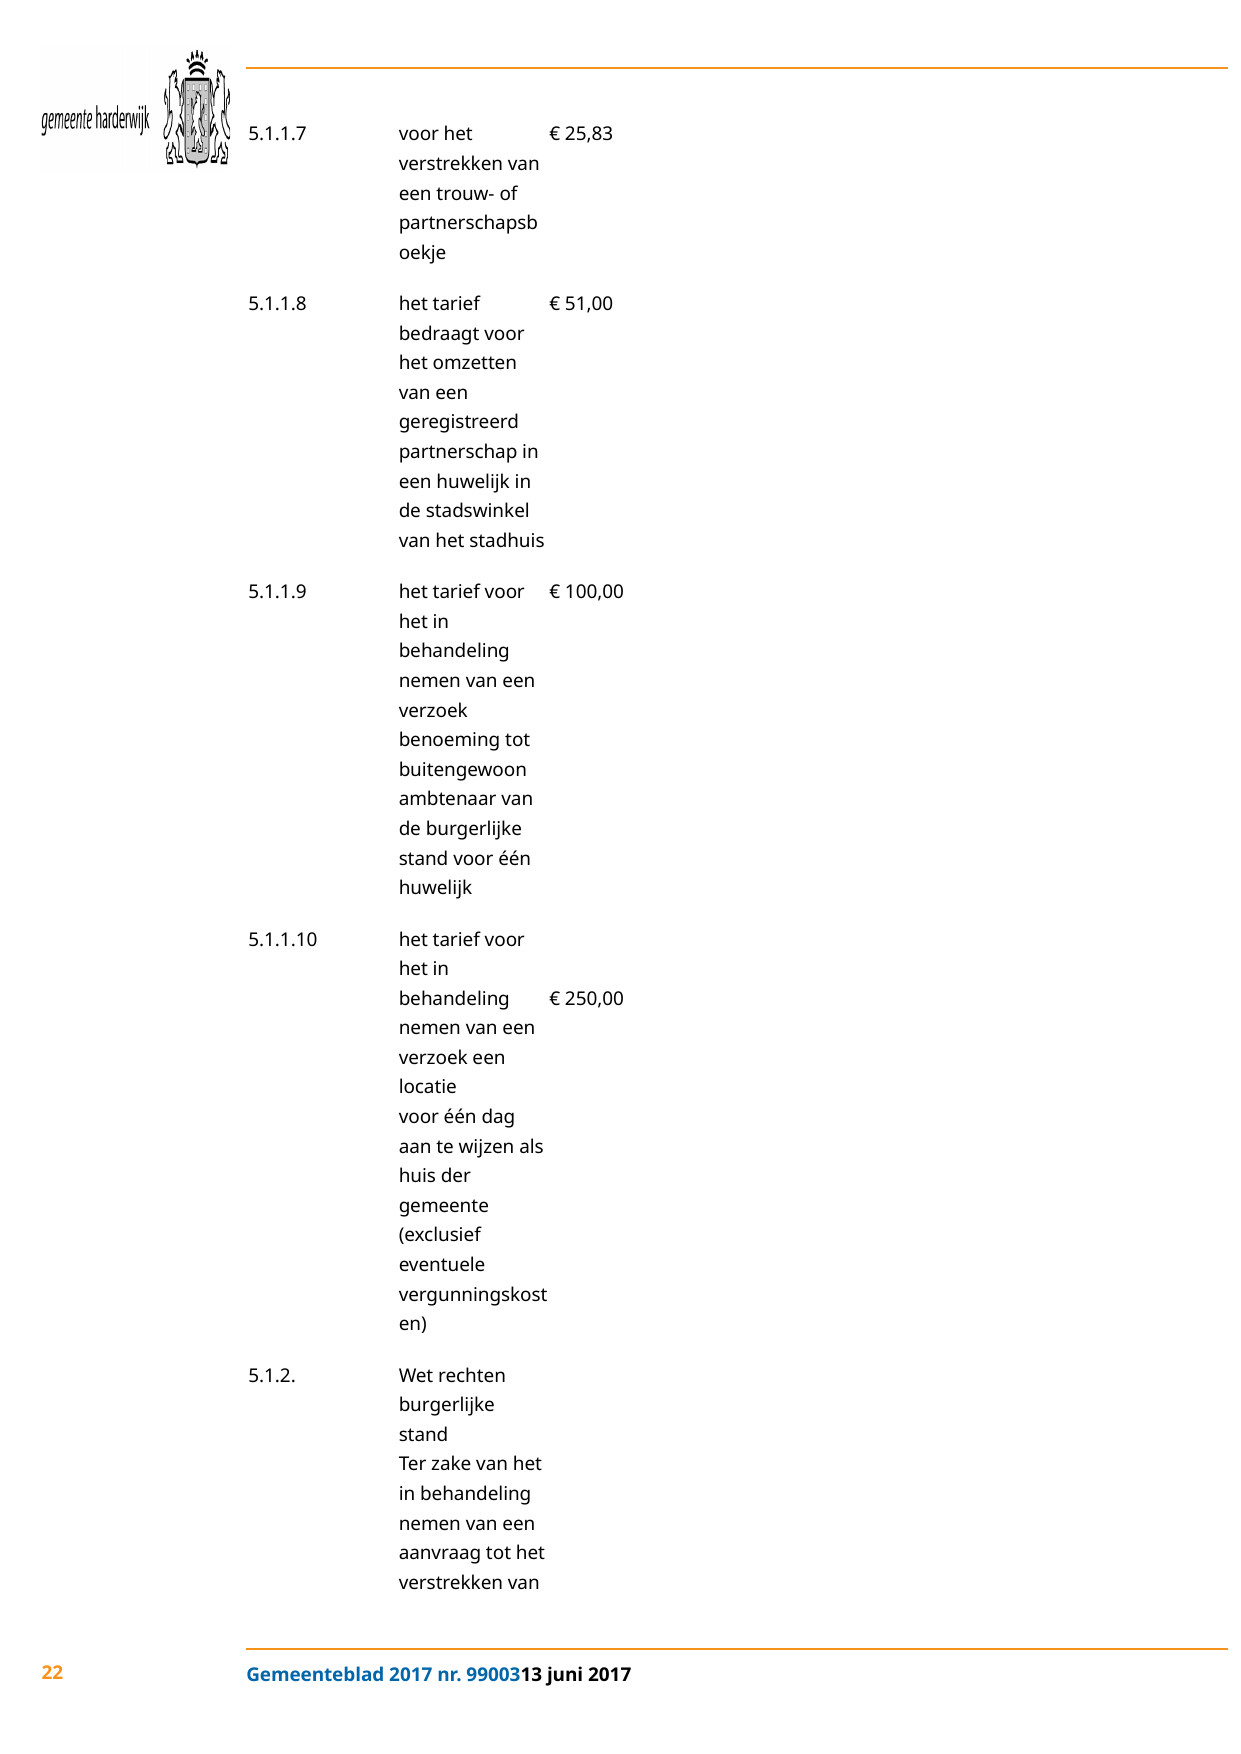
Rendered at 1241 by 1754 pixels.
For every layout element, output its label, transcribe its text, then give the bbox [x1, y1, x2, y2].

table_cell [399, 1336, 549, 1362]
table_cell [549, 265, 700, 290]
table_cell [549, 553, 700, 578]
table_cell voor het verstrekken van een trouw- of partnerschapsboekje [399, 121, 549, 264]
table_cell 5.1.1.10 [248, 926, 398, 1336]
table_cell Wet rechten burgerlijke stand Ter zake van het in behandeling nemen van een aanvraag tot het verstrekken van [399, 1362, 549, 1594]
table_cell [549, 900, 700, 926]
table_cell € 25,83 [549, 121, 700, 264]
table_cell 5.1.2. [248, 1362, 398, 1594]
table_cell [549, 95, 700, 121]
table_cell 5.1.1.9 [248, 579, 398, 900]
table_cell [248, 1336, 398, 1362]
table_cell [399, 900, 549, 926]
table_cell € 250,00 [549, 926, 700, 1336]
table_cell [399, 265, 549, 290]
table_cell 5.1.1.8 [248, 290, 398, 553]
table_cell [399, 553, 549, 578]
table_cell € 100,00 [549, 579, 700, 900]
table_cell 5.1.1.7 [248, 121, 398, 264]
table_cell [248, 553, 398, 578]
table_cell het tarief voor het in behandeling nemen van een verzoek benoeming tot buitengewoon ambtenaar van de burgerlijke stand voor één huwelijk [399, 579, 549, 900]
table_cell [549, 1362, 700, 1594]
table_cell het tarief voor het in behandeling nemen van een verzoek een locatie voor één dag aan te wijzen als huis der gemeente (exclusief eventuele vergunningskosten) [399, 926, 549, 1336]
table_cell het tarief bedraagt voor het omzetten van een geregistreerd partnerschap in een huwelijk in de stadswinkel van het stadhuis [399, 290, 549, 553]
table_cell [248, 95, 398, 121]
table_cell € 51,00 [549, 290, 700, 553]
table_cell [248, 265, 398, 290]
table_cell [248, 900, 398, 926]
table_cell [549, 1336, 700, 1362]
picture [41, 47, 231, 172]
table_cell [399, 95, 549, 121]
